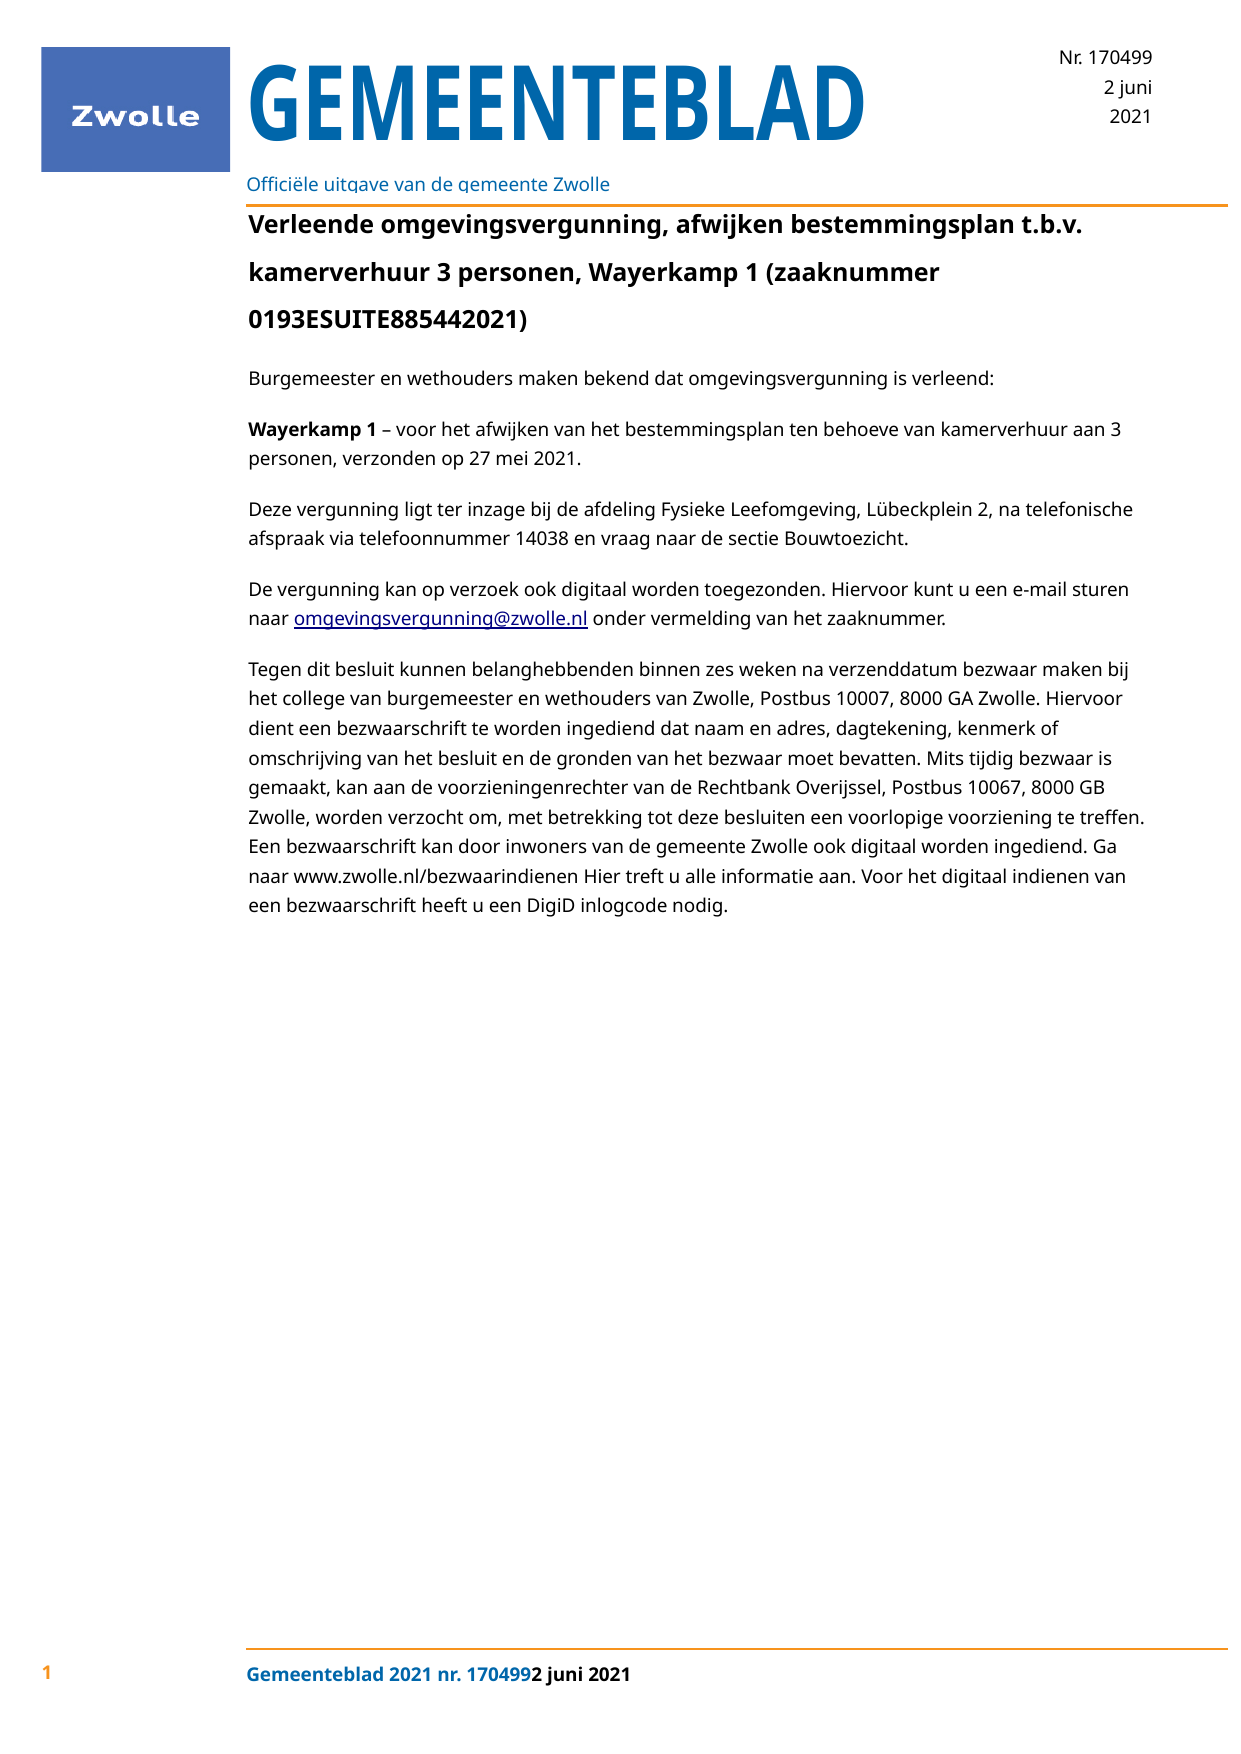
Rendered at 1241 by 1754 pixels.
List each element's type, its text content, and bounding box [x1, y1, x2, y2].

text De vergunning kan op verzoek ook digitaal worden toegezonden. Hiervoor kunt u een e-mail sturen naar omgevingsvergunning@zwolle.nl onder vermelding van het zaaknummer. [248, 576, 1152, 631]
text Tegen dit besluit kunnen belanghebbenden binnen zes weken na verzenddatum bezwaar maken bij het college van burgemeester en wethouders van Zwolle, Postbus 10007, 8000 GA Zwolle. Hiervoor dient een bezwaarschrift te worden ingediend dat naam en adres, dagtekening, kenmerk of omschrijving van het besluit en de gronden van het bezwaar moet bevatten. Mits tijdig bezwaar is gemaakt, kan aan de voorzieningenrechter van de Rechtbank Overijssel, Postbus 10067, 8000 GB Zwolle, worden verzocht om, met betrekking tot deze besluiten een voorlopige voorziening te treffen. Een bezwaarschrift kan door inwoners van de gemeente Zwolle ook digitaal worden ingediend. Ga naar www.zwolle.nl/bezwaarindienen Hier treft u alle informatie aan. Voor het digitaal indienen van een bezwaarschrift heeft u een DigiD inlogcode nodig. [248, 656, 1152, 918]
text Verleende omgevingsvergunning, afwijken bestemmingsplan t.b.v. kamerverhuur 3 personen, Wayerkamp 1 (zaaknummer 0193ESUITE885442021) [248, 207, 1152, 336]
text Deze vergunning ligt ter inzage bij de afdeling Fysieke Leefomgeving, Lübeckplein 2, na telefonische afspraak via telefoonnummer 14038 en vraag naar de sectie Bouwtoezicht. [248, 496, 1152, 551]
text Wayerkamp 1 – voor het afwijken van het bestemmingsplan ten behoeve van kamerverhuur aan 3 personen, verzonden op 27 mei 2021. [248, 416, 1152, 471]
text Burgemeester en wethouders maken bekend dat omgevingsvergunning is verleend: [248, 366, 1152, 391]
picture [41, 47, 231, 172]
